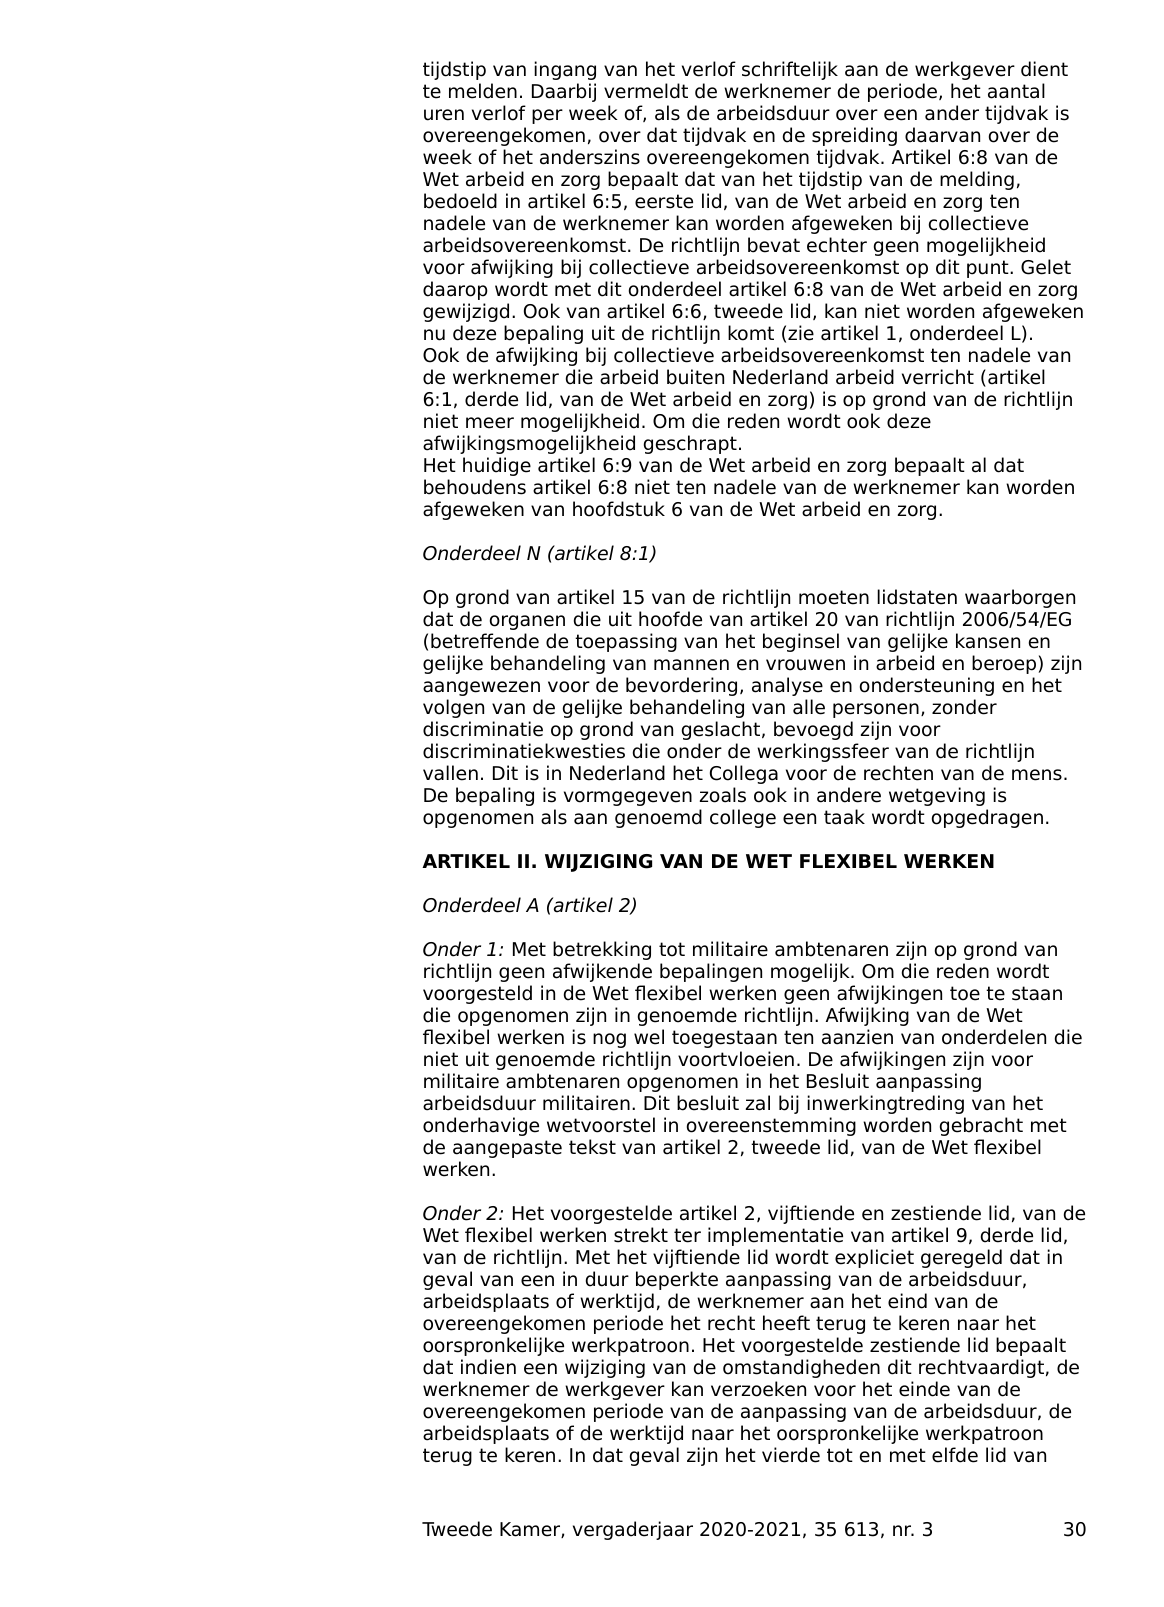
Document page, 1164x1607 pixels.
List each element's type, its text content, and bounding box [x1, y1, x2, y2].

subtitle ARTIKEL II. WIJZIGING VAN DE WET FLEXIBEL WERKEN [422, 851, 1087, 873]
text Onder 2: Het voorgestelde artikel 2, vijftiende en zestiende lid, van de Wet flexibel werken strekt ter implementatie van artikel 9, derde lid, van de richtlijn. Met het vijftiende lid wordt expliciet geregeld dat in geval van een in duur beperkte aanpassing van de arbeidsduur, arbeidsplaats of werktijd, de werknemer aan het eind van de overeengekomen periode het recht heeft terug te keren naar het oorspronkelijke werkpatroon. Het voorgestelde zestiende lid bepaalt dat indien een wijziging van de omstandigheden dit rechtvaardigt, de werknemer de werkgever kan verzoeken voor het einde van de overeengekomen periode van de aanpassing van de arbeidsduur, de arbeidsplaats of de werktijd naar het oorspronkelijke werkpatroon terug te keren. In dat geval zijn het vierde tot en met elfde lid van [422, 1203, 1087, 1467]
subtitle Onderdeel N (artikel 8:1) [422, 543, 1087, 565]
text Onder 1: Met betrekking tot militaire ambtenaren zijn op grond van richtlijn geen afwijkende bepalingen mogelijk. Om die reden wordt voorgesteld in de Wet flexibel werken geen afwijkingen toe te staan die opgenomen zijn in genoemde richtlijn. Afwijking van de Wet flexibel werken is nog wel toegestaan ten aanzien van onderdelen die niet uit genoemde richtlijn voortvloeien. De afwijkingen zijn voor militaire ambtenaren opgenomen in het Besluit aanpassing arbeidsduur militairen. Dit besluit zal bij inwerkingtreding van het onderhavige wetvoorstel in overeenstemming worden gebracht met de aangepaste tekst van artikel 2, tweede lid, van de Wet flexibel werken. [422, 939, 1087, 1181]
subtitle Onderdeel A (artikel 2) [422, 895, 1087, 917]
text Op grond van artikel 15 van de richtlijn moeten lidstaten waarborgen dat de organen die uit hoofde van artikel 20 van richtlijn 2006/54/EG (betreffende de toepassing van het beginsel van gelijke kansen en gelijke behandeling van mannen en vrouwen in arbeid en beroep) zijn aangewezen voor de bevordering, analyse en ondersteuning en het volgen van de gelijke behandeling van alle personen, zonder discriminatie op grond van geslacht, bevoegd zijn voor discriminatiekwesties die onder de werkingssfeer van de richtlijn vallen. Dit is in Nederland het Collega voor de rechten van de mens. De bepaling is vormgegeven zoals ook in andere wetgeving is opgenomen als aan genoemd college een taak wordt opgedragen. [422, 587, 1087, 829]
text Ook de afwijking bij collectieve arbeidsovereenkomst ten nadele van de werknemer die arbeid buiten Nederland arbeid verricht (artikel 6:1, derde lid, van de Wet arbeid en zorg) is op grond van de richtlijn niet meer mogelijkheid. Om die reden wordt ook deze afwijkingsmogelijkheid geschrapt. [422, 345, 1087, 455]
text Het huidige artikel 6:9 van de Wet arbeid en zorg bepaalt al dat behoudens artikel 6:8 niet ten nadele van de werknemer kan worden afgeweken van hoofdstuk 6 van de Wet arbeid en zorg. [422, 455, 1087, 521]
text tijdstip van ingang van het verlof schriftelijk aan de werkgever dient te melden. Daarbij vermeldt de werknemer de periode, het aantal uren verlof per week of, als de arbeidsduur over een ander tijdvak is overeengekomen, over dat tijdvak en de spreiding daarvan over de week of het anderszins overeengekomen tijdvak. Artikel 6:8 van de Wet arbeid en zorg bepaalt dat van het tijdstip van de melding, bedoeld in artikel 6:5, eerste lid, van de Wet arbeid en zorg ten nadele van de werknemer kan worden afgeweken bij collectieve arbeidsovereenkomst. De richtlijn bevat echter geen mogelijkheid voor afwijking bij collectieve arbeidsovereenkomst op dit punt. Gelet daarop wordt met dit onderdeel artikel 6:8 van de Wet arbeid en zorg gewijzigd. Ook van artikel 6:6, tweede lid, kan niet worden afgeweken nu deze bepaling uit de richtlijn komt (zie artikel 1, onderdeel L). [422, 59, 1087, 345]
